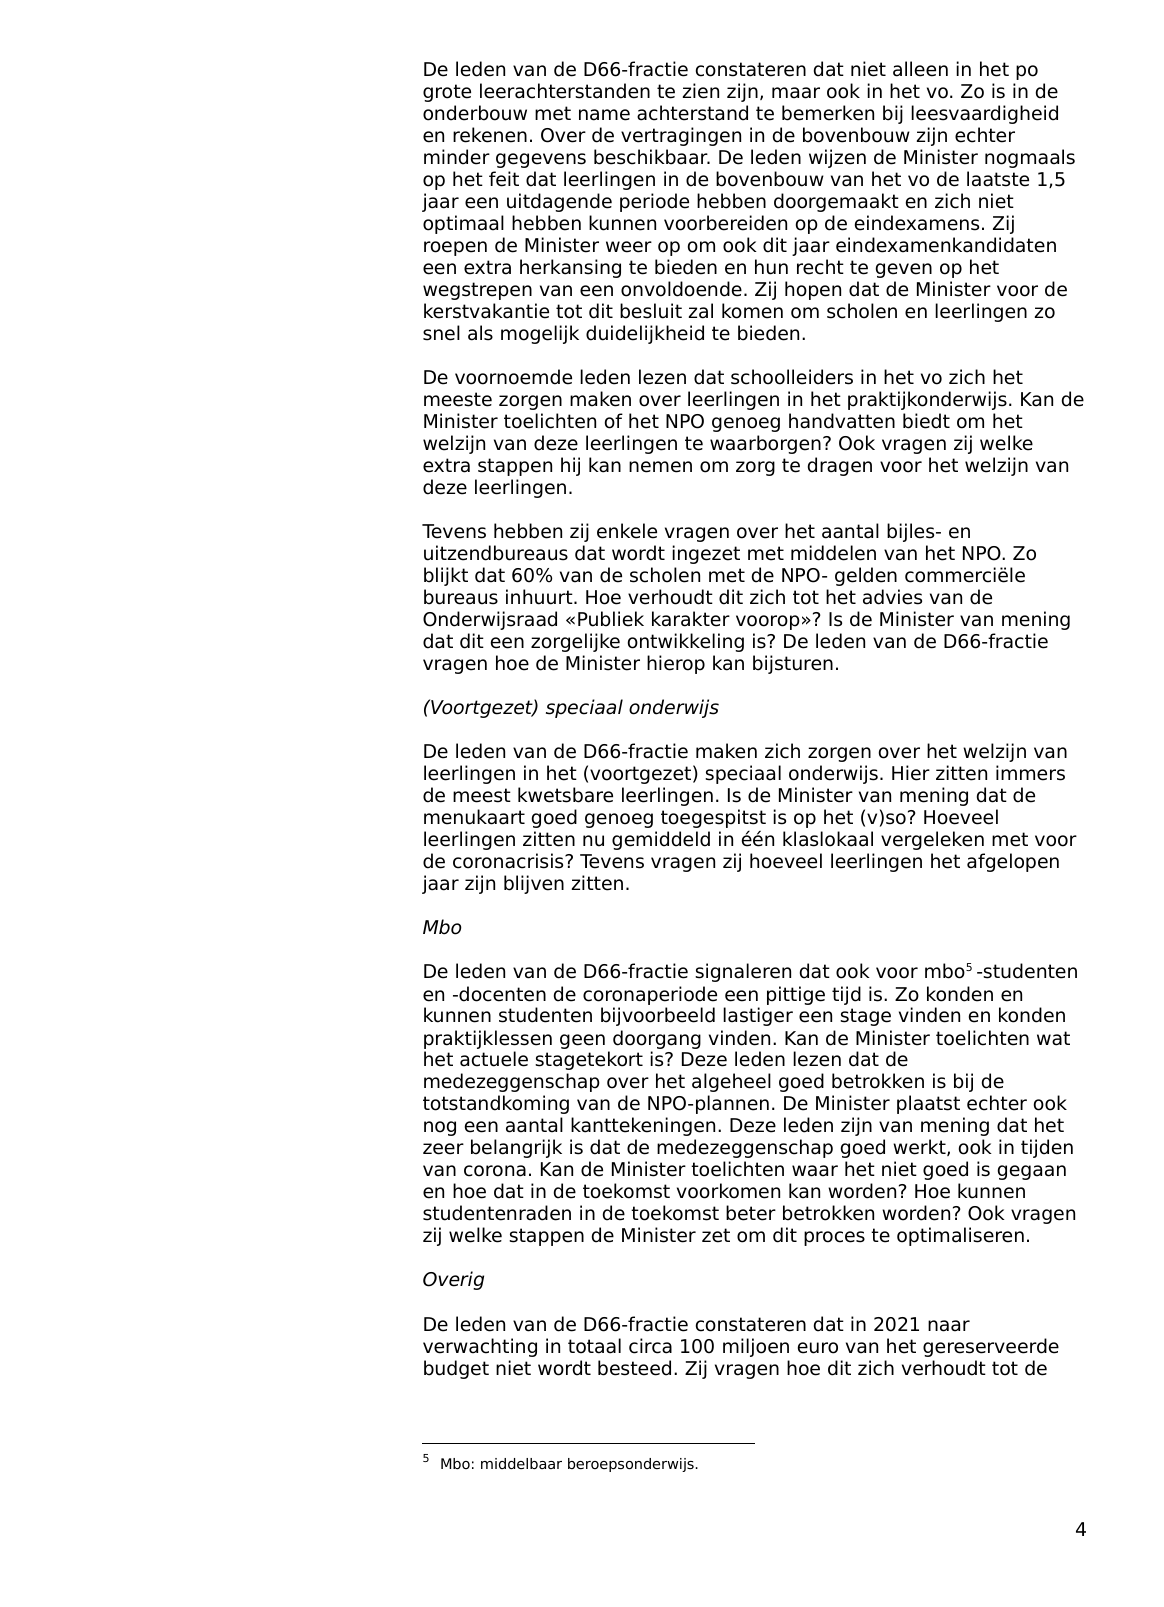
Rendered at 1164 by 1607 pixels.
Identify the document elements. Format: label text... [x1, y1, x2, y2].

subtitle Overig [422, 1269, 1087, 1291]
subtitle (Voortgezet) speciaal onderwijs [422, 697, 1087, 719]
text De leden van de D66-fractie constateren dat in 2021 naar verwachting in totaal circa 100 miljoen euro van het gereserveerde budget niet wordt besteed. Zij vragen hoe dit zich verhoudt tot de [422, 1313, 1087, 1379]
text Tevens hebben zij enkele vragen over het aantal bijles- en uitzendbureaus dat wordt ingezet met middelen van het NPO. Zo blijkt dat 60% van de scholen met de NPO- gelden commerciële bureaus inhuurt. Hoe verhoudt dit zich tot het advies van de Onderwijsraad «Publiek karakter voorop»? Is de Minister van mening dat dit een zorgelijke ontwikkeling is? De leden van de D66-fractie vragen hoe de Minister hierop kan bijsturen. [422, 521, 1087, 675]
text De leden van de D66-fractie constateren dat niet alleen in het po grote leerachterstanden te zien zijn, maar ook in het vo. Zo is in de onderbouw met name achterstand te bemerken bij leesvaardigheid en rekenen. Over de vertragingen in de bovenbouw zijn echter minder gegevens beschikbaar. De leden wijzen de Minister nogmaals op het feit dat leerlingen in de bovenbouw van het vo de laatste 1,5 jaar een uitdagende periode hebben doorgemaakt en zich niet optimaal hebben kunnen voorbereiden op de eindexamens. Zij roepen de Minister weer op om ook dit jaar eindexamenkandidaten een extra herkansing te bieden en hun recht te geven op het wegstrepen van een onvoldoende. Zij hopen dat de Minister voor de kerstvakantie tot dit besluit zal komen om scholen en leerlingen zo snel als mogelijk duidelijkheid te bieden. [422, 59, 1087, 345]
subtitle Mbo [422, 917, 1087, 939]
text Mbo: middelbaar beroepsonderwijs. [422, 1452, 1087, 1474]
text De leden van de D66-fractie signaleren dat ook voor mbo-studenten en -docenten de coronaperiode een pittige tijd is. Zo konden en kunnen studenten bijvoorbeeld lastiger een stage vinden en konden praktijklessen geen doorgang vinden. Kan de Minister toelichten wat het actuele stagetekort is? Deze leden lezen dat de medezeggenschap over het algeheel goed betrokken is bij de totstandkoming van de NPO-plannen. De Minister plaatst echter ook nog een aantal kanttekeningen. Deze leden zijn van mening dat het zeer belangrijk is dat de medezeggenschap goed werkt, ook in tijden van corona. Kan de Minister toelichten waar het niet goed is gegaan en hoe dat in de toekomst voorkomen kan worden? Hoe kunnen studentenraden in de toekomst beter betrokken worden? Ook vragen zij welke stappen de Minister zet om dit proces te optimaliseren. [422, 961, 1087, 1247]
text De leden van de D66-fractie maken zich zorgen over het welzijn van leerlingen in het (voortgezet) speciaal onderwijs. Hier zitten immers de meest kwetsbare leerlingen. Is de Minister van mening dat de menukaart goed genoeg toegespitst is op het (v)so? Hoeveel leerlingen zitten nu gemiddeld in één klaslokaal vergeleken met voor de coronacrisis? Tevens vragen zij hoeveel leerlingen het afgelopen jaar zijn blijven zitten. [422, 741, 1087, 895]
text De voornoemde leden lezen dat schoolleiders in het vo zich het meeste zorgen maken over leerlingen in het praktijkonderwijs. Kan de Minister toelichten of het NPO genoeg handvatten biedt om het welzijn van deze leerlingen te waarborgen? Ook vragen zij welke extra stappen hij kan nemen om zorg te dragen voor het welzijn van deze leerlingen. [422, 367, 1087, 499]
